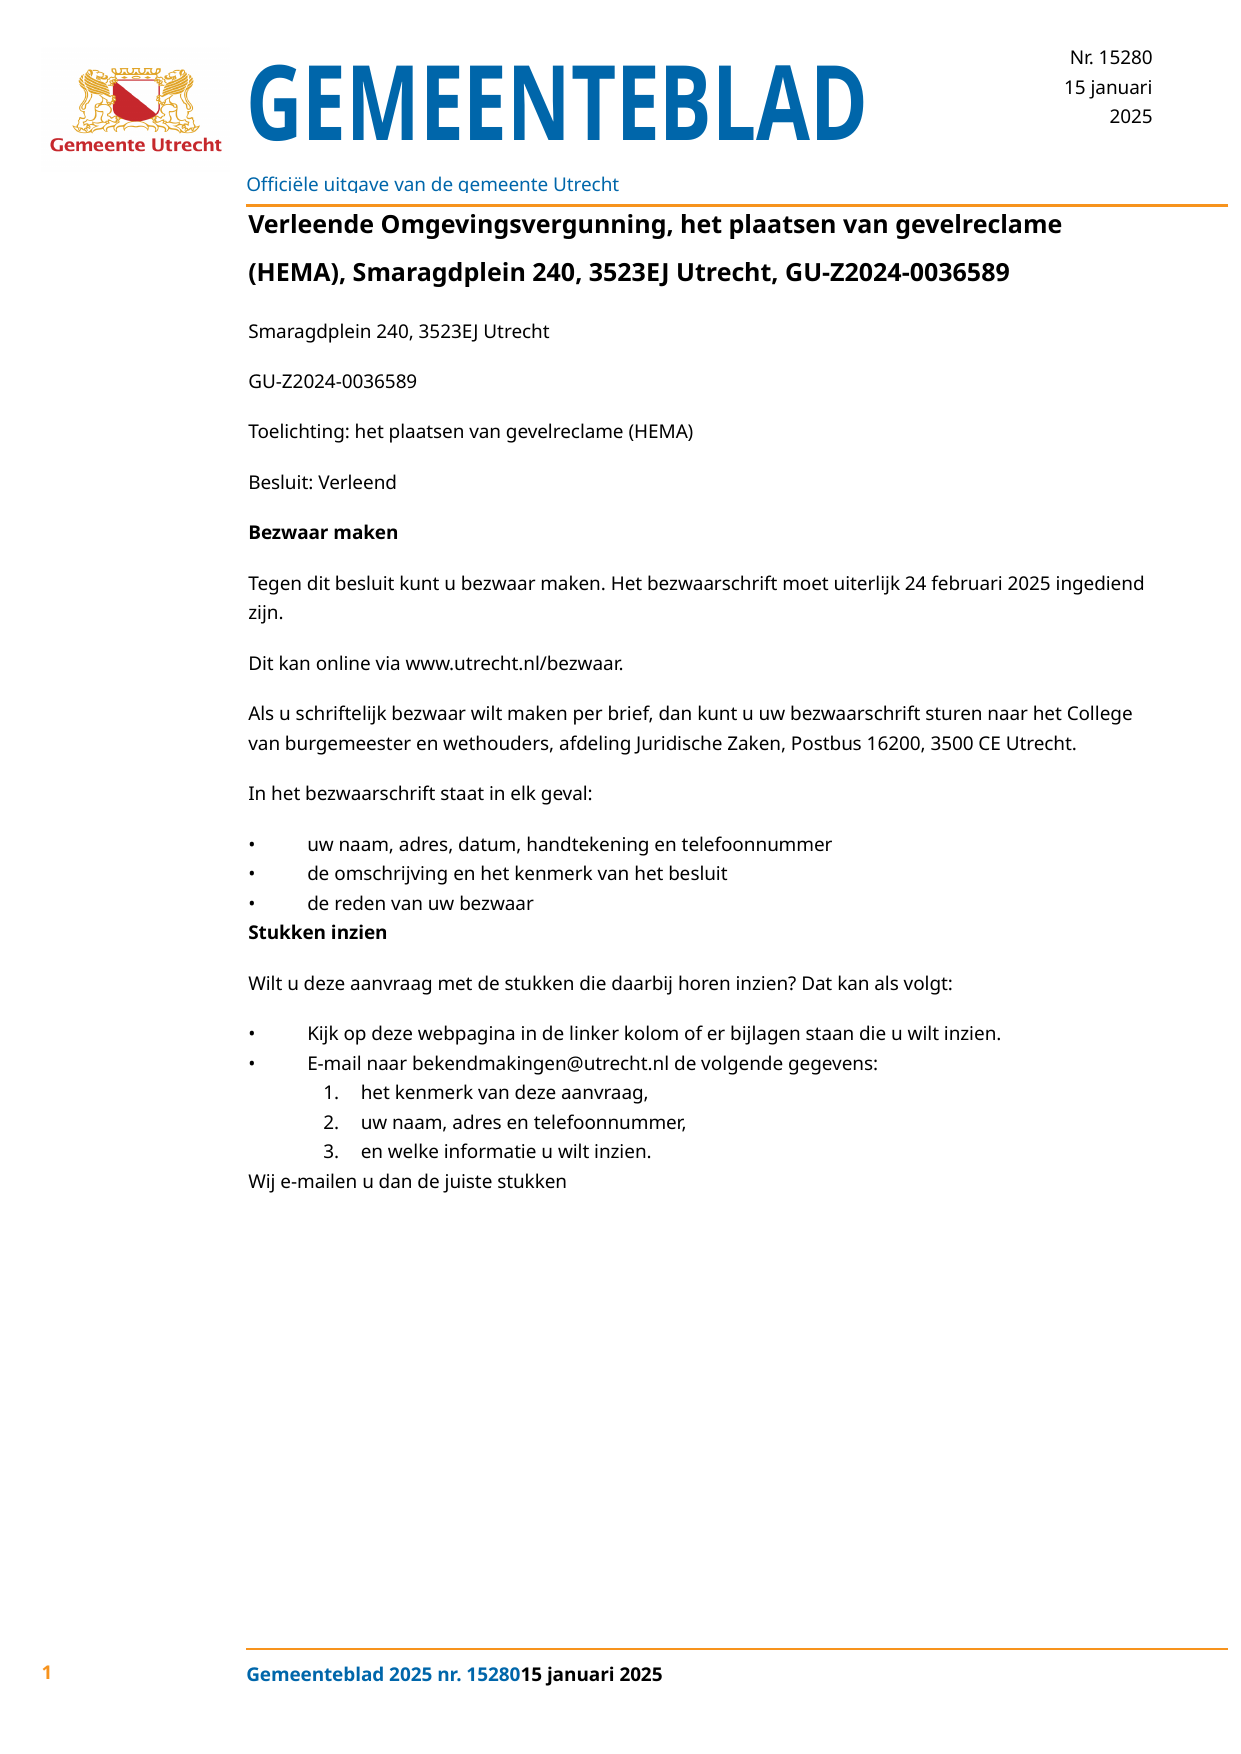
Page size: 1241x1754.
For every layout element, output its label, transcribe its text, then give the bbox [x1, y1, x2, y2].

text Verleende Omgevingsvergunning, het plaatsen van gevelreclame (HEMA), Smaragdplein 240, 3523EJ Utrecht, GU-Z2024-0036589 [248, 207, 1152, 288]
text In het bezwaarschrift staat in elk geval: [248, 780, 1152, 806]
text Als u schriftelijk bezwaar wilt maken per brief, dan kunt u uw bezwaarschrift sturen naar het College van burgemeester en wethouders, afdeling Juridische Zaken, Postbus 16200, 3500 CE Utrecht. [248, 700, 1152, 756]
text Tegen dit besluit kunt u bezwaar maken. Het bezwaarschrift moet uiterlijk 24 februari 2025 ingediend zijn. [248, 570, 1152, 625]
list de reden van uw bezwaar [248, 890, 1152, 916]
list het kenmerk van deze aanvraag, [323, 1079, 1152, 1105]
text Smaragdplein 240, 3523EJ Utrecht [248, 318, 1152, 344]
list E-mail naar bekendmakingen@utrecht.nl de volgende gegevens: [248, 1050, 1152, 1076]
text Wilt u deze aanvraag met de stukken die daarbij horen inzien? Dat kan als volgt: [248, 970, 1152, 996]
text Stukken inzien [248, 919, 1152, 945]
text Besluit: Verleend [248, 469, 1152, 495]
list uw naam, adres, datum, handtekening en telefoonnummer [248, 831, 1152, 857]
list Kijk op deze webpagina in de linker kolom of er bijlagen staan die u wilt inzien. [248, 1020, 1152, 1046]
text Toelichting: het plaatsen van gevelreclame (HEMA) [248, 419, 1152, 444]
list uw naam, adres en telefoonnummer, [323, 1109, 1152, 1135]
text Wij e-mailen u dan de juiste stukken [248, 1168, 1152, 1194]
text Bezwaar maken [248, 519, 1152, 545]
text Dit kan online via www.utrecht.nl/bezwaar. [248, 650, 1152, 676]
picture [41, 47, 231, 172]
text GU-Z2024-0036589 [248, 368, 1152, 394]
list de omschrijving en het kenmerk van het besluit [248, 860, 1152, 886]
list en welke informatie u wilt inzien. [323, 1139, 1152, 1164]
